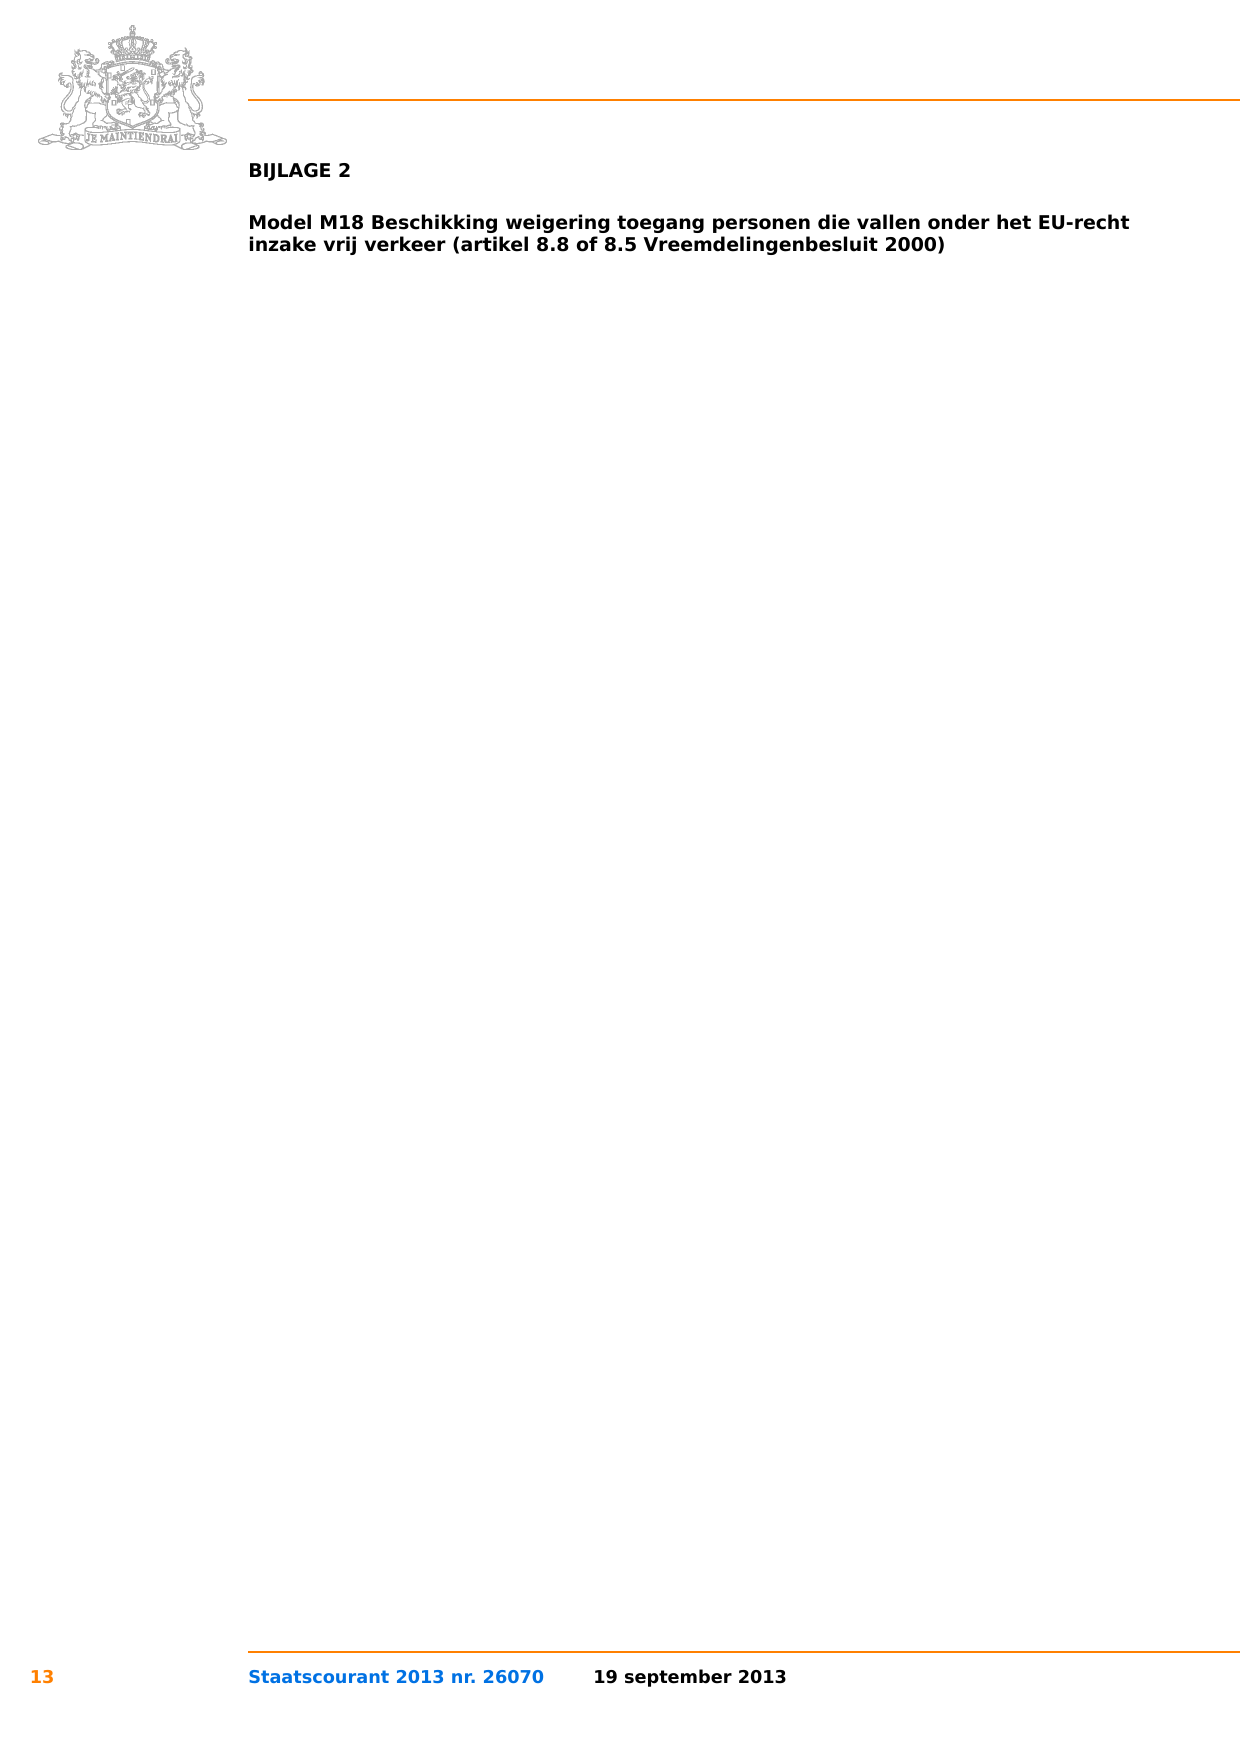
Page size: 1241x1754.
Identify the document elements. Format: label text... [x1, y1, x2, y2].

picture [38, 25, 227, 150]
subtitle BIJLAGE 2 [248, 160, 1163, 182]
subtitle Model M18 Beschikking weigering toegang personen die vallen onder het EU-recht inzake vrij verkeer (artikel 8.8 of 8.5 Vreemdelingenbesluit 2000) [248, 212, 1163, 256]
